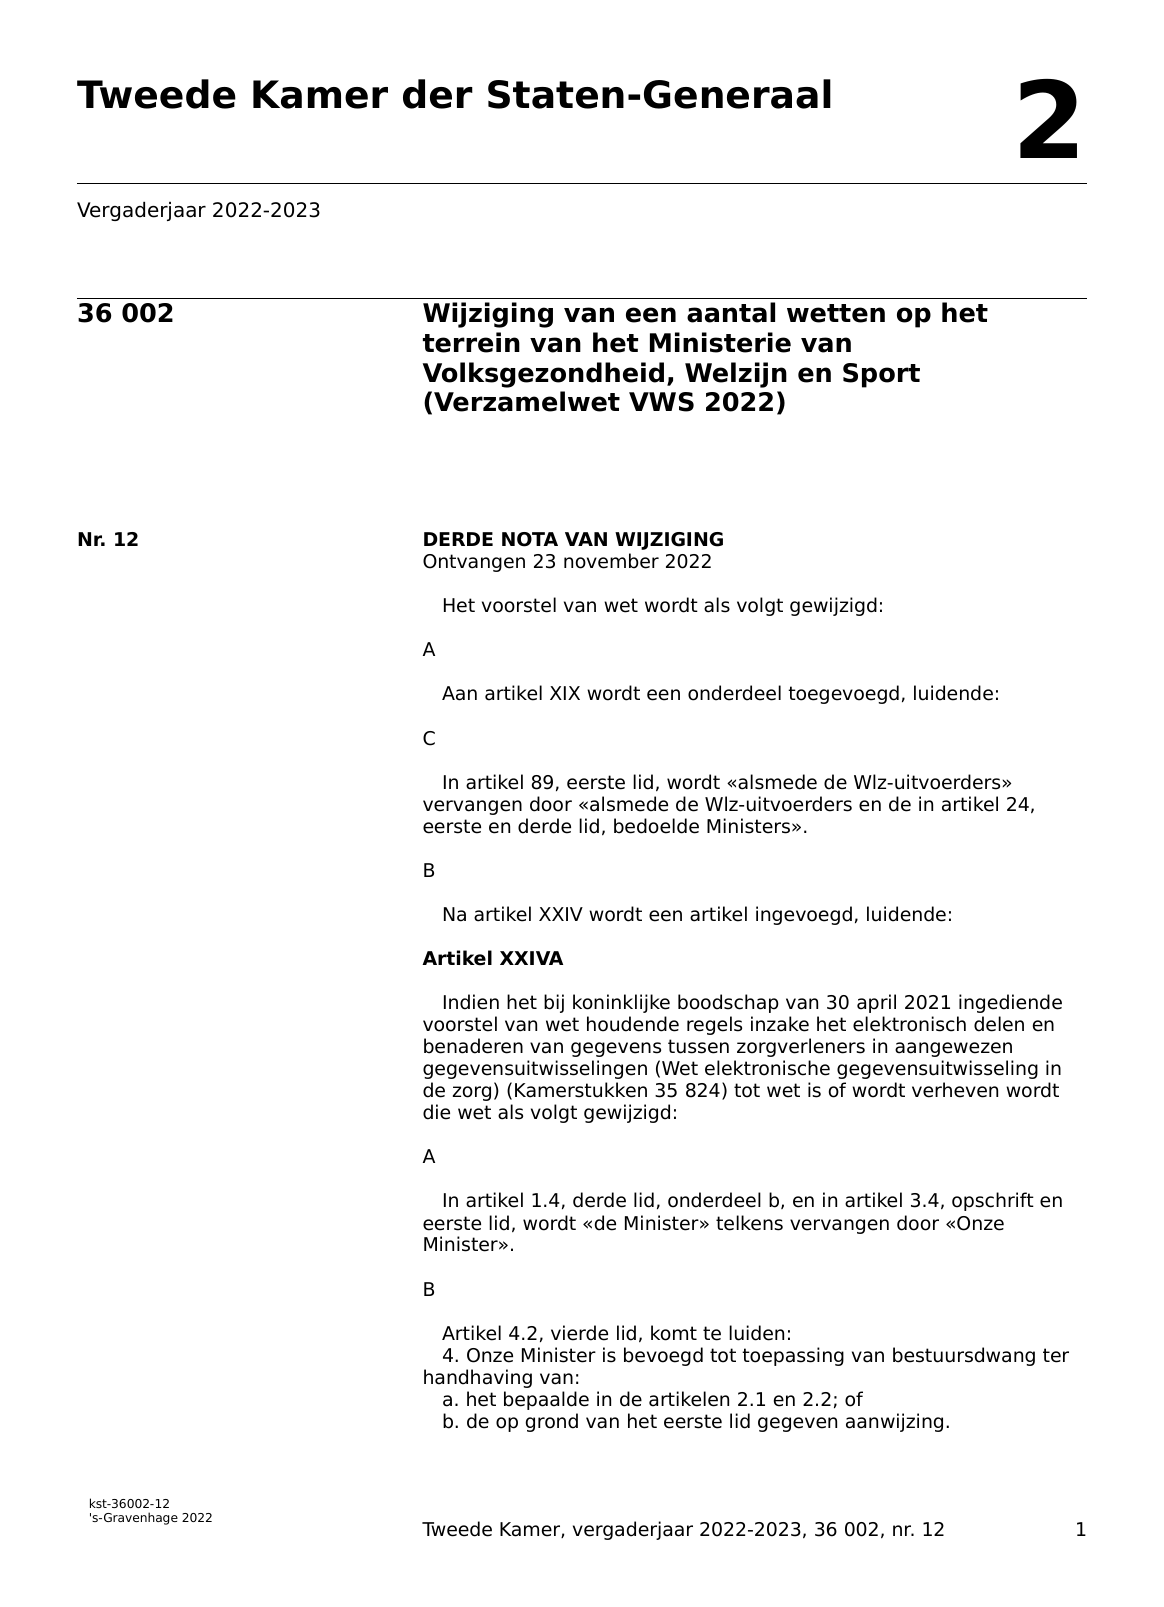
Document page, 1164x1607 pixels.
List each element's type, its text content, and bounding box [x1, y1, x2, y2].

subtitle C [422, 727, 1087, 749]
text Aan artikel XIX wordt een onderdeel toegevoegd, luidende: [422, 683, 1087, 705]
subtitle Artikel XXIVA [422, 948, 1087, 970]
subtitle 36 002 Wijziging van een aantal wetten op het terrein van het Ministerie van Volksgezondheid, Welzijn en Sport (Verzamelwet VWS 2022) [77, 299, 1087, 418]
subtitle B [422, 1278, 1087, 1301]
table_header 2 [886, 59, 1087, 183]
text a. het bepaalde in de artikelen 2.1 en 2.2; of [422, 1389, 1087, 1411]
text 4. Onze Minister is bevoegd tot toepassing van bestuursdwang ter handhaving van: [422, 1345, 1087, 1389]
text Het voorstel van wet wordt als volgt gewijzigd: [422, 595, 1087, 617]
table_header Tweede Kamer der Staten-Generaal [77, 59, 886, 183]
subtitle A [422, 639, 1087, 661]
text Artikel 4.2, vierde lid, komt te luiden: [422, 1323, 1087, 1345]
text In artikel 1.4, derde lid, onderdeel b, en in artikel 3.4, opschrift en eerste lid, wordt «de Minister» telkens vervangen door «Onze Minister». [422, 1190, 1087, 1256]
text Na artikel XXIV wordt een artikel ingevoegd, luidende: [422, 904, 1087, 926]
text In artikel 89, eerste lid, wordt «alsmede de Wlz-uitvoerders» vervangen door «alsmede de Wlz-uitvoerders en de in artikel 24, eerste en derde lid, bedoelde Ministers». [422, 772, 1087, 837]
text b. de op grond van het eerste lid gegeven aanwijzing. [422, 1411, 1087, 1433]
text kst-36002-12 [88, 1497, 323, 1511]
subtitle A [422, 1146, 1087, 1168]
text Indien het bij koninklijke boodschap van 30 april 2021 ingediende voorstel van wet houdende regels inzake het elektronisch delen en benaderen van gegevens tussen zorgverleners in aangewezen gegevensuitwisselingen (Wet elektronische gegevensuitwisseling in de zorg) (Kamerstukken 35 824) tot wet is of wordt verheven wordt die wet als volgt gewijzigd: [422, 992, 1087, 1124]
table_cell Vergaderjaar 2022-2023 [77, 184, 1087, 298]
subtitle B [422, 860, 1087, 882]
subtitle Nr. 12 DERDE NOTA VAN WIJZIGING [77, 529, 1087, 551]
text Ontvangen 23 november 2022 [422, 551, 1087, 573]
text 's-Gravenhage 2022 [88, 1511, 323, 1525]
